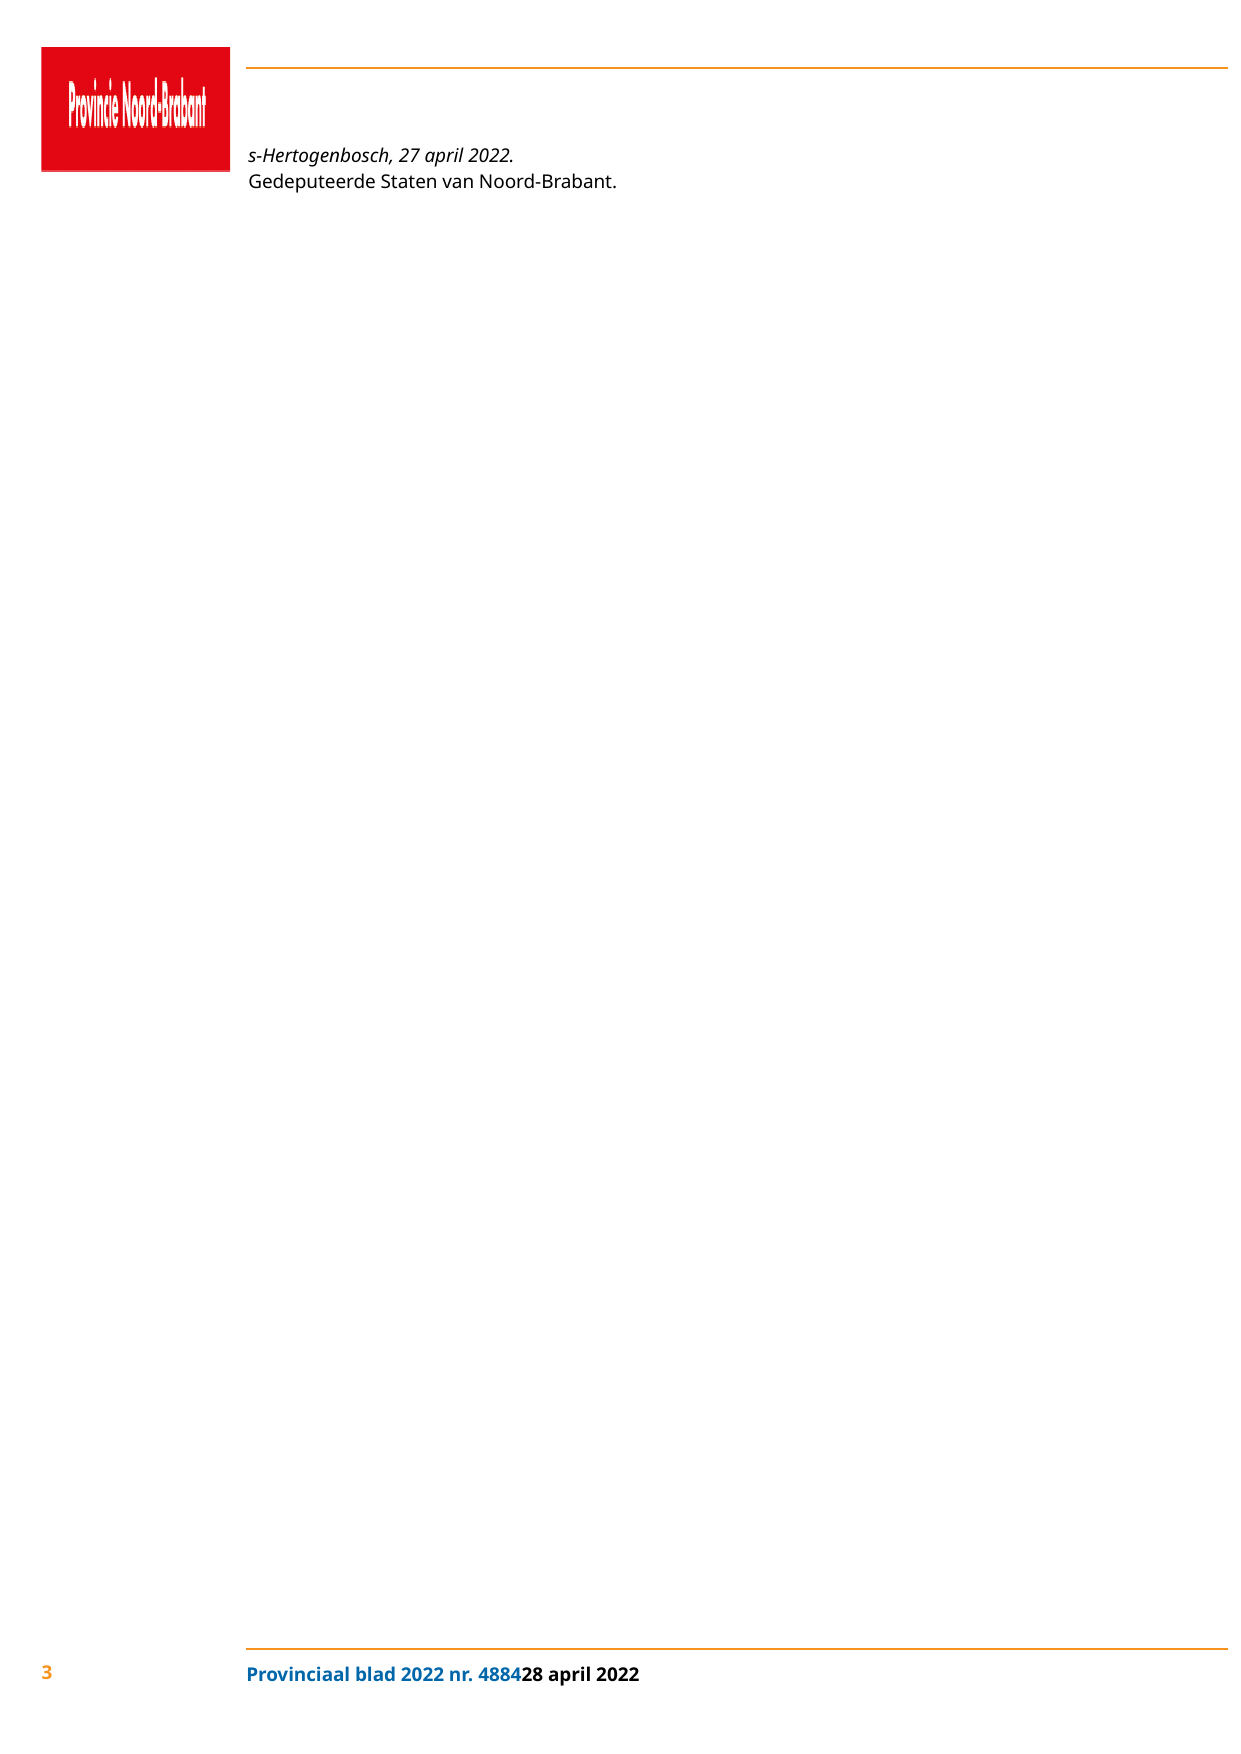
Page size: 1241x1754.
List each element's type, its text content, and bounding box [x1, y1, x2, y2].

picture [41, 47, 231, 172]
text Gedeputeerde Staten van Noord-Brabant. [248, 168, 1152, 194]
text s-Hertogenbosch, 27 april 2022. [248, 143, 1152, 168]
